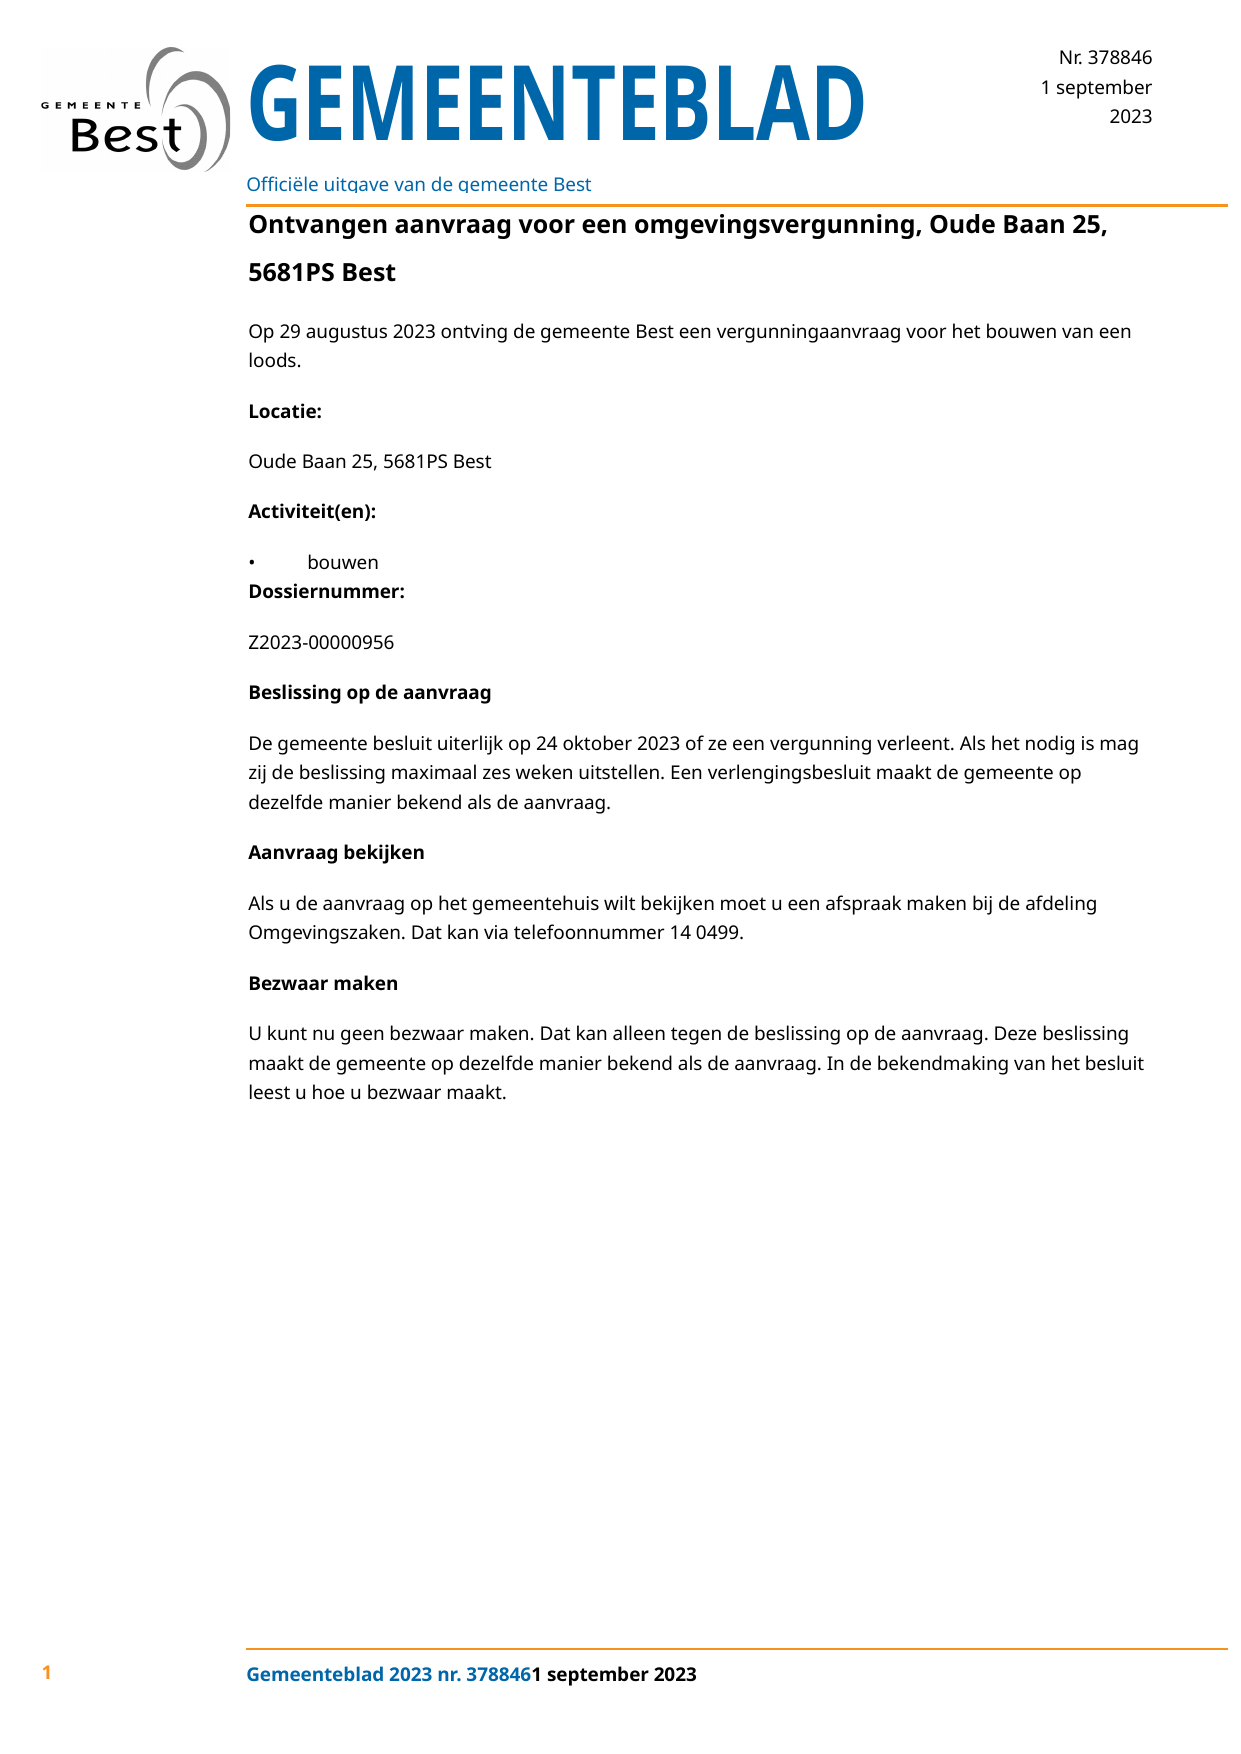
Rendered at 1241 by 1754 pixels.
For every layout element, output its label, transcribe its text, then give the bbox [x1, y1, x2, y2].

text Oude Baan 25, 5681PS Best [248, 448, 1152, 474]
text Bezwaar maken [248, 970, 1152, 996]
text Als u de aanvraag op het gemeentehuis wilt bekijken moet u een afspraak maken bij de afdeling Omgevingszaken. Dat kan via telefoonnummer 14 0499. [248, 890, 1152, 945]
text Locatie: [248, 398, 1152, 424]
list bouwen [248, 549, 1152, 575]
text Dossiernummer: [248, 579, 1152, 604]
text Op 29 augustus 2023 ontving de gemeente Best een vergunningaanvraag voor het bouwen van een loods. [248, 318, 1152, 373]
text U kunt nu geen bezwaar maken. Dat kan alleen tegen de beslissing op de aanvraag. Deze beslissing maakt de gemeente op dezelfde manier bekend als de aanvraag. In de bekendmaking van het besluit leest u hoe u bezwaar maakt. [248, 1020, 1152, 1105]
picture [41, 47, 231, 172]
text Ontvangen aanvraag voor een omgevingsvergunning, Oude Baan 25, 5681PS Best [248, 207, 1152, 288]
text Z2023-00000956 [248, 629, 1152, 655]
text Activiteit(en): [248, 499, 1152, 524]
text Aanvraag bekijken [248, 839, 1152, 865]
text De gemeente besluit uiterlijk op 24 oktober 2023 of ze een vergunning verleent. Als het nodig is mag zij de beslissing maximaal zes weken uitstellen. Een verlengingsbesluit maakt de gemeente op dezelfde manier bekend als de aanvraag. [248, 730, 1152, 815]
text Beslissing op de aanvraag [248, 679, 1152, 705]
